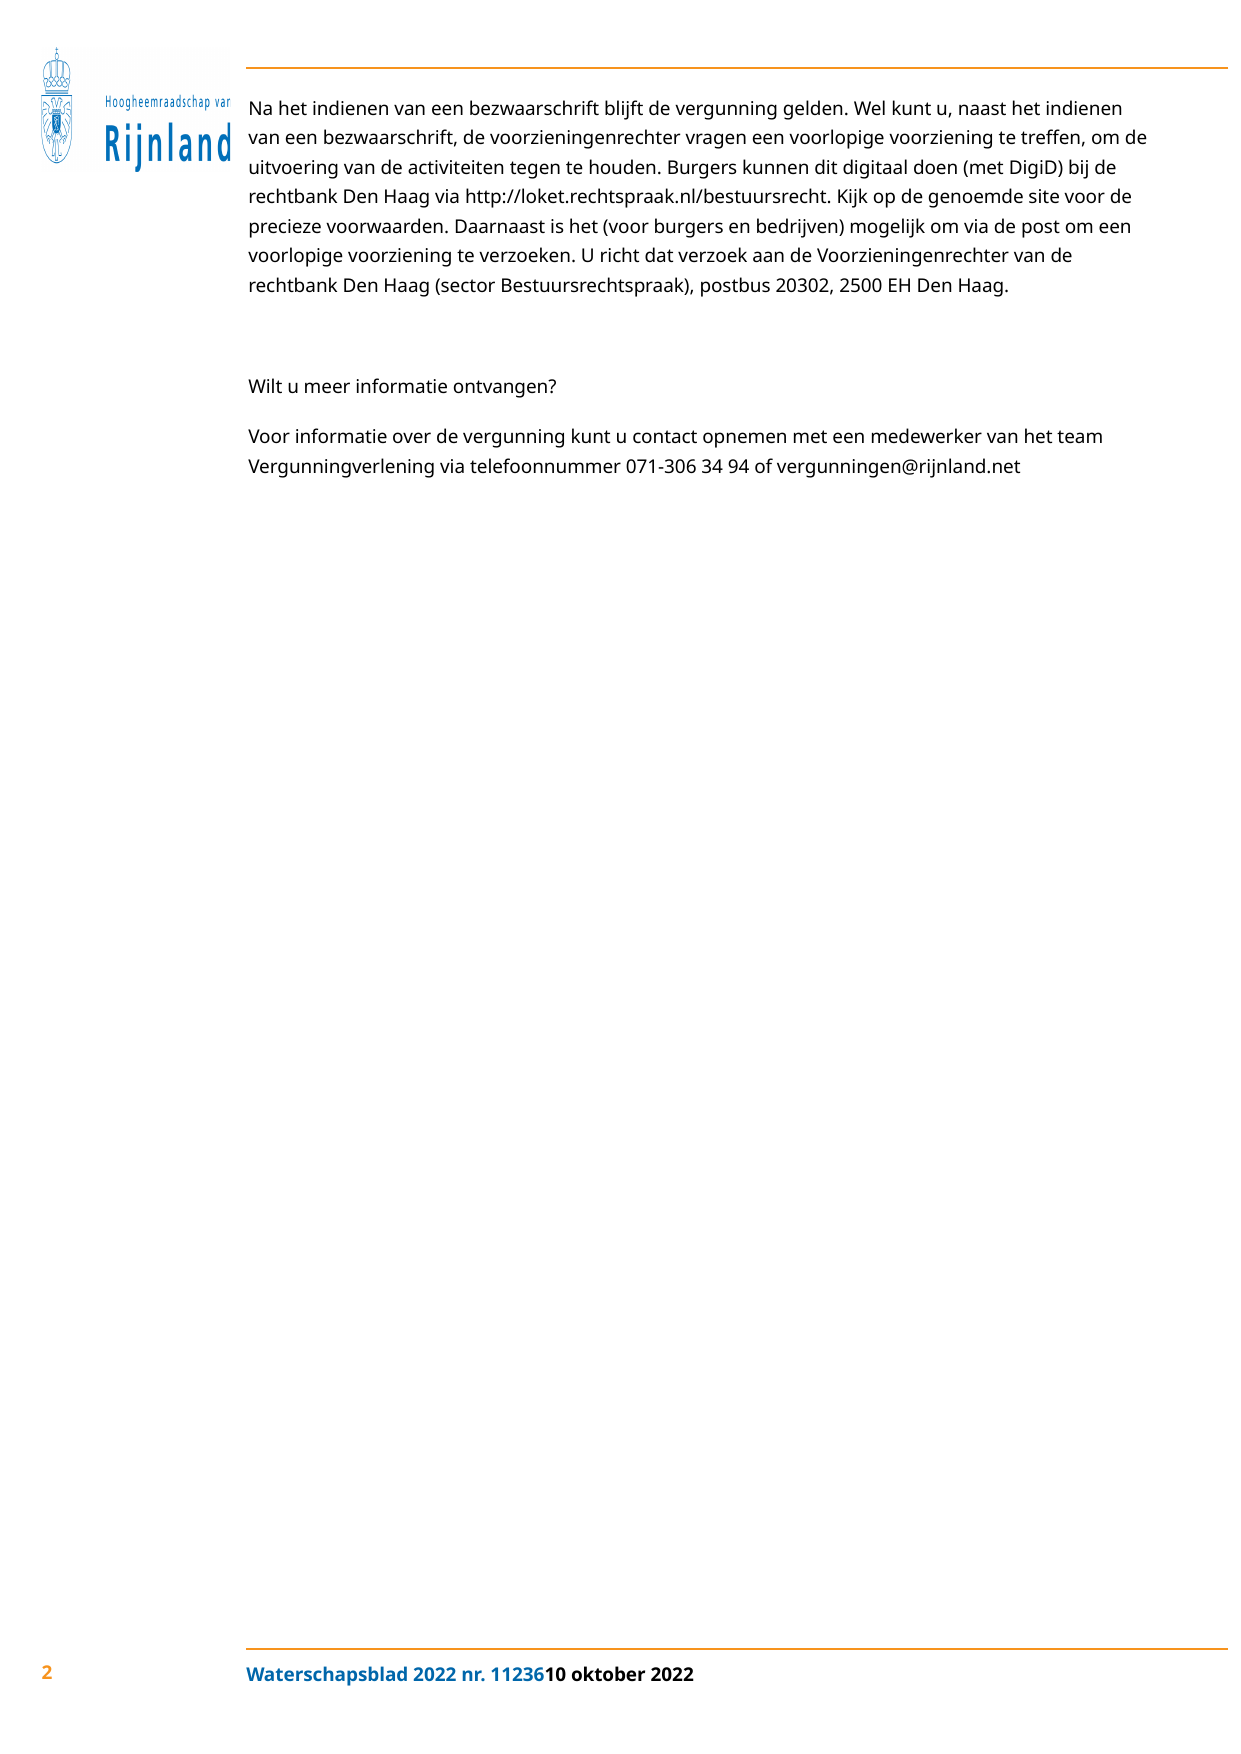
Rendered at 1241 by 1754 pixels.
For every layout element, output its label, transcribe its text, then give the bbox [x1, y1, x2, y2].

picture [41, 47, 231, 172]
text Na het indienen van een bezwaarschrift blijft de vergunning gelden. Wel kunt u, naast het indienen van een bezwaarschrift, de voorzieningenrechter vragen een voorlopige voorziening te treffen, om de uitvoering van de activiteiten tegen te houden. Burgers kunnen dit digitaal doen (met DigiD) bij de rechtbank Den Haag via http://loket.rechtspraak.nl/bestuursrecht. Kijk op de genoemde site voor de precieze voorwaarden. Daarnaast is het (voor burgers en bedrijven) mogelijk om via de post om een voorlopige voorziening te verzoeken. U richt dat verzoek aan de Voorzieningenrechter van de rechtbank Den Haag (sector Bestuursrechtspraak), postbus 20302, 2500 EH Den Haag. [248, 95, 1152, 298]
text Voor informatie over de vergunning kunt u contact opnemen met een medewerker van het team Vergunningverlening via telefoonnummer 071-306 34 94 of vergunningen@rijnland.net [248, 423, 1152, 479]
text Wilt u meer informatie ontvangen? [248, 373, 1152, 399]
